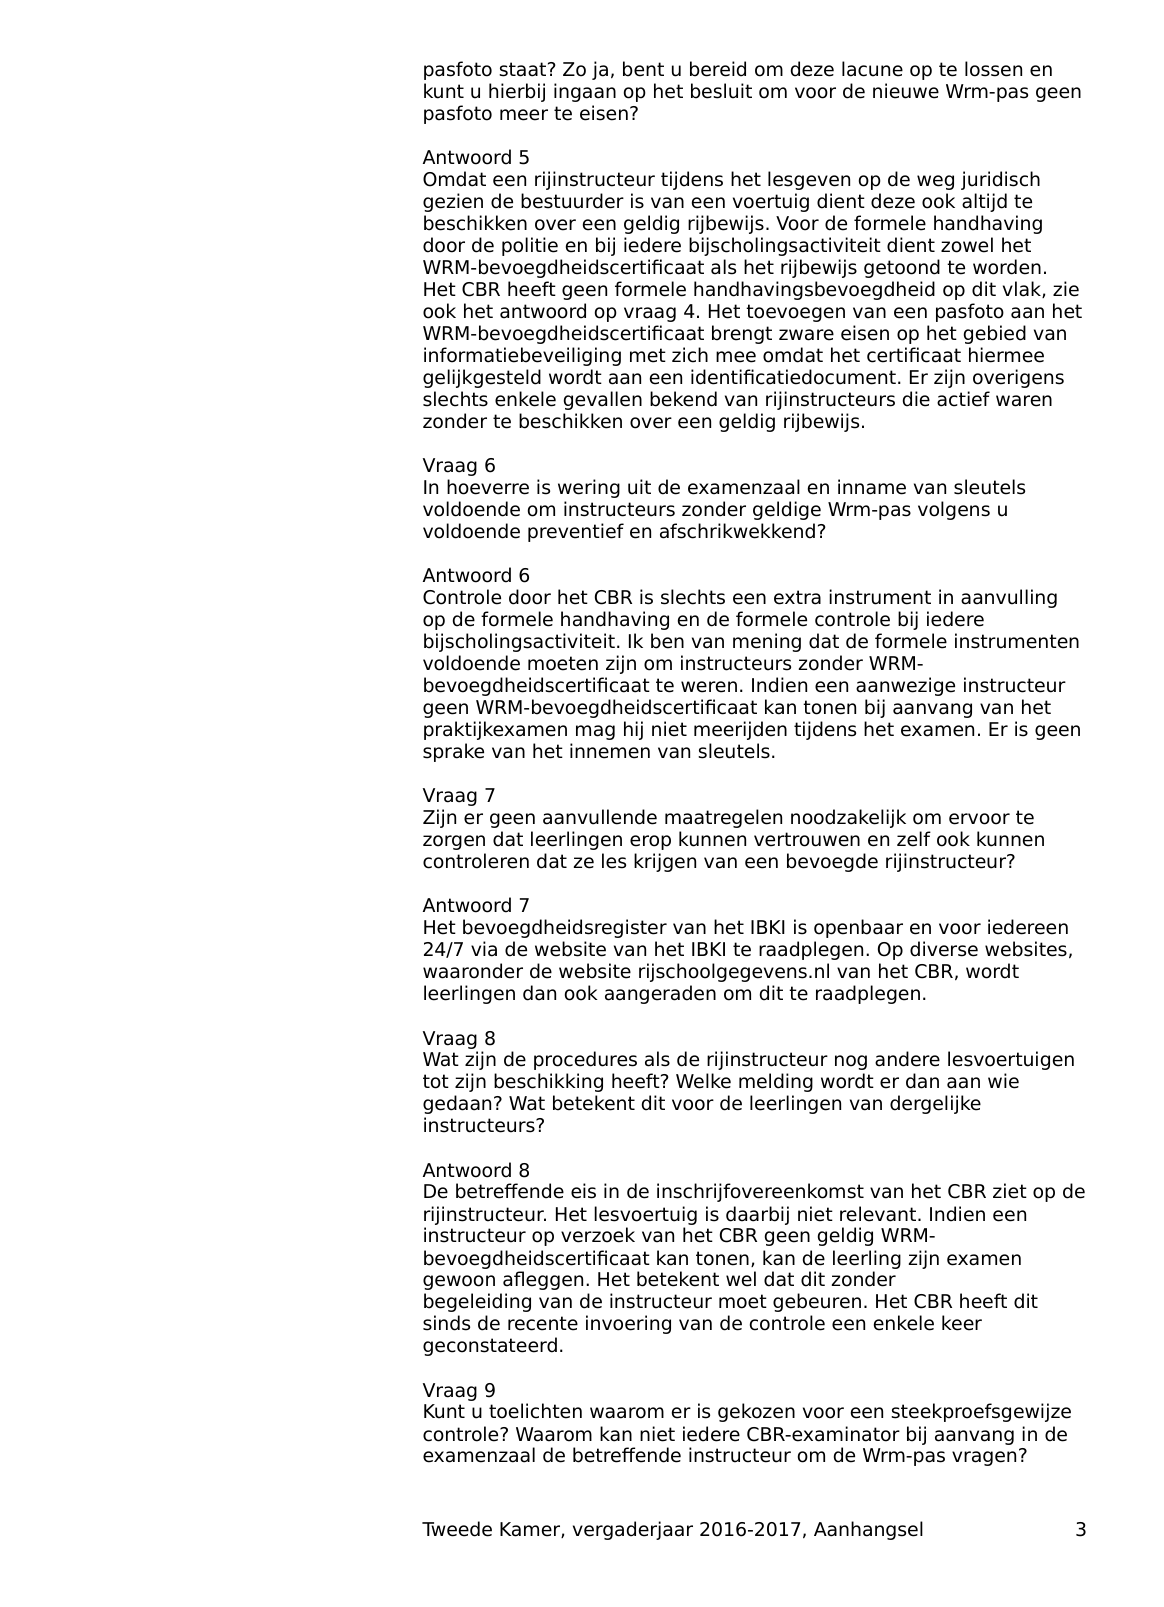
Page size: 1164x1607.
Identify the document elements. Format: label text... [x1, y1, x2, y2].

text Antwoord 7 [422, 895, 1087, 917]
text Vraag 6 [422, 455, 1087, 477]
text In hoeverre is wering uit de examenzaal en inname van sleutels voldoende om instructeurs zonder geldige Wrm-pas volgens u voldoende preventief en afschrikwekkend? [422, 477, 1087, 543]
text De betreffende eis in de inschrijfovereenkomst van het CBR ziet op de rijinstructeur. Het lesvoertuig is daarbij niet relevant. Indien een instructeur op verzoek van het CBR geen geldig WRM-bevoegdheidscertificaat kan tonen, kan de leerling zijn examen gewoon afleggen. Het betekent wel dat dit zonder [422, 1181, 1087, 1291]
text begeleiding van de instructeur moet gebeuren. Het CBR heeft dit sinds de recente invoering van de controle een enkele keer geconstateerd. [422, 1291, 1087, 1357]
text Wat zijn de procedures als de rijinstructeur nog andere lesvoertuigen tot zijn beschikking heeft? Welke melding wordt er dan aan wie gedaan? Wat betekent dit voor de leerlingen van dergelijke instructeurs? [422, 1049, 1087, 1137]
text Zijn er geen aanvullende maatregelen noodzakelijk om ervoor te zorgen dat leerlingen erop kunnen vertrouwen en zelf ook kunnen controleren dat ze les krijgen van een bevoegde rijinstructeur? [422, 807, 1087, 873]
text Omdat een rijinstructeur tijdens het lesgeven op de weg juridisch gezien de bestuurder is van een voertuig dient deze ook altijd te beschikken over een geldig rijbewijs. Voor de formele handhaving door de politie en bij iedere bijscholingsactiviteit dient zowel het WRM-bevoegdheidscertificaat als het rijbewijs getoond te worden. Het CBR heeft geen formele handhavingsbevoegdheid op dit vlak, zie ook het antwoord op vraag 4. Het toevoegen van een pasfoto aan het WRM-bevoegdheidscertificaat brengt zware eisen op het gebied van informatiebeveiliging met zich mee omdat het certificaat hiermee gelijkgesteld wordt aan een identificatiedocument. Er zijn overigens slechts enkele gevallen bekend van rijinstructeurs die actief waren zonder te beschikken over een geldig rijbewijs. [422, 169, 1087, 433]
text Vraag 8 [422, 1027, 1087, 1049]
text Antwoord 8 [422, 1159, 1087, 1181]
text Controle door het CBR is slechts een extra instrument in aanvulling op de formele handhaving en de formele controle bij iedere bijscholingsactiviteit. Ik ben van mening dat de formele instrumenten voldoende moeten zijn om instructeurs zonder WRM-bevoegdheidscertificaat te weren. Indien een aanwezige instructeur geen WRM-bevoegdheidscertificaat kan tonen bij aanvang van het praktijkexamen mag hij niet meerijden tijdens het examen. Er is geen sprake van het innemen van sleutels. [422, 587, 1087, 763]
text Vraag 9 [422, 1379, 1087, 1401]
text Het bevoegdheidsregister van het IBKI is openbaar en voor iedereen 24/7 via de website van het IBKI te raadplegen. Op diverse websites, waaronder de website rijschoolgegevens.nl van het CBR, wordt leerlingen dan ook aangeraden om dit te raadplegen. [422, 917, 1087, 1005]
text Vraag 7 [422, 785, 1087, 807]
text Antwoord 6 [422, 565, 1087, 587]
text Kunt u toelichten waarom er is gekozen voor een steekproefsgewijze controle? Waarom kan niet iedere CBR-examinator bij aanvang in de examenzaal de betreffende instructeur om de Wrm-pas vragen? [422, 1401, 1087, 1467]
text Antwoord 5 [422, 147, 1087, 169]
text pasfoto staat? Zo ja, bent u bereid om deze lacune op te lossen en kunt u hierbij ingaan op het besluit om voor de nieuwe Wrm-pas geen pasfoto meer te eisen? [422, 59, 1087, 125]
